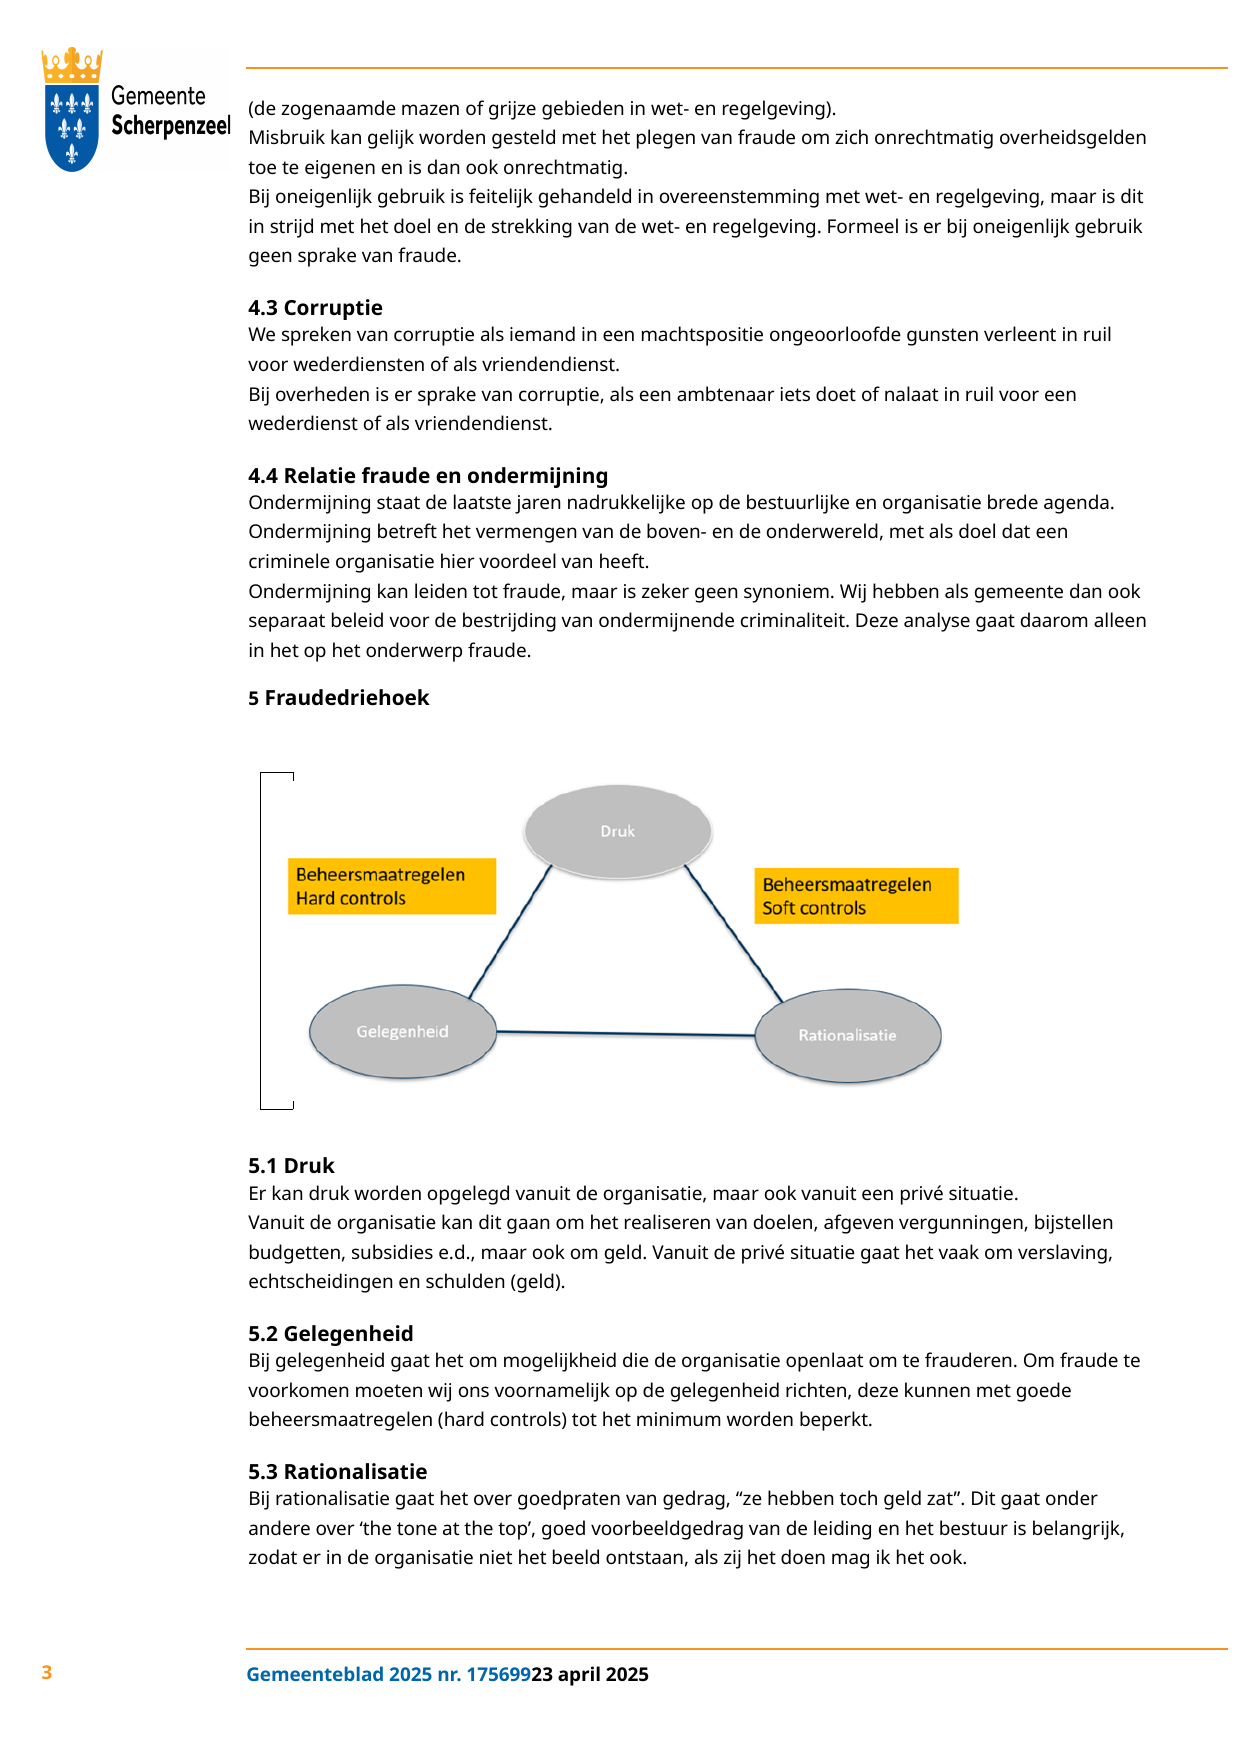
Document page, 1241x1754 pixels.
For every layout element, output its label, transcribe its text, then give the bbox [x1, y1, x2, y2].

picture [41, 47, 231, 172]
text Bij oneigenlijk gebruik is feitelijk gehandeld in overeenstemming met wet- en regelgeving, maar is dit in strijd met het doel en de strekking van de wet- en regelgeving. Formeel is er bij oneigenlijk gebruik geen sprake van fraude. [248, 183, 1152, 268]
text 4.3 Corruptie [248, 293, 1152, 322]
text Ondermijning staat de laatste jaren nadrukkelijke op de bestuurlijke en organisatie brede agenda. Ondermijning betreft het vermengen van de boven- en de onderwereld, met als doel dat een criminele organisatie hier voordeel van heeft. [248, 489, 1152, 574]
text 4.4 Relatie fraude en ondermijning [248, 461, 1152, 489]
text Vanuit de organisatie kan dit gaan om het realiseren van doelen, afgeven vergunningen, bijstellen budgetten, subsidies e.d., maar ook om geld. Vanuit de privé situatie gaat het vaak om verslaving, echtscheidingen en schulden (geld). [248, 1209, 1152, 1294]
text Bij gelegenheid gaat het om mogelijkheid die de organisatie openlaat om te frauderen. Om fraude te voorkomen moeten wij ons voornamelijk op de gelegenheid richten, deze kunnen met goede beheersmaatregelen (hard controls) tot het minimum worden beperkt. [248, 1347, 1152, 1432]
text Misbruik kan gelijk worden gesteld met het plegen van fraude om zich onrechtmatig overheidsgelden toe te eigenen en is dan ook onrechtmatig. [248, 124, 1152, 180]
text Bij overheden is er sprake van corruptie, als een ambtenaar iets doet of nalaat in ruil voor een wederdienst of als vriendendienst. [248, 381, 1152, 436]
text 5.1 Druk [248, 1151, 1152, 1180]
text 5.2 Gelegenheid [248, 1319, 1152, 1347]
text Er kan druk worden opgelegd vanuit de organisatie, maar ook vanuit een privé situatie. [248, 1180, 1152, 1205]
text Ondermijning kan leiden tot fraude, maar is zeker geen synoniem. Wij hebben als gemeente dan ook separaat beleid voor de bestrijding van ondermijnende criminaliteit. Deze analyse gaat daarom alleen in het op het onderwerp fraude. [248, 578, 1152, 663]
text Bij rationalisatie gaat het over goedpraten van gedrag, “ze hebben toch geld zat”. Dit gaat onder andere over ‘the tone at the top’, goed voorbeeldgedrag van de leiding en het bestuur is belangrijk, zodat er in de organisatie niet het beeld ontstaan, als zij het doen mag ik het ook. [248, 1485, 1152, 1570]
text 5 Fraudedriehoek [248, 683, 1152, 711]
text 5.3 Rationalisatie [248, 1457, 1152, 1485]
text (de zogenaamde mazen of grijze gebieden in wet- en regelgeving). [248, 95, 1152, 121]
picture [268, 781, 978, 1101]
text We spreken van corruptie als iemand in een machtspositie ongeoorloofde gunsten verleent in ruil voor wederdiensten of als vriendendienst. [248, 322, 1152, 377]
